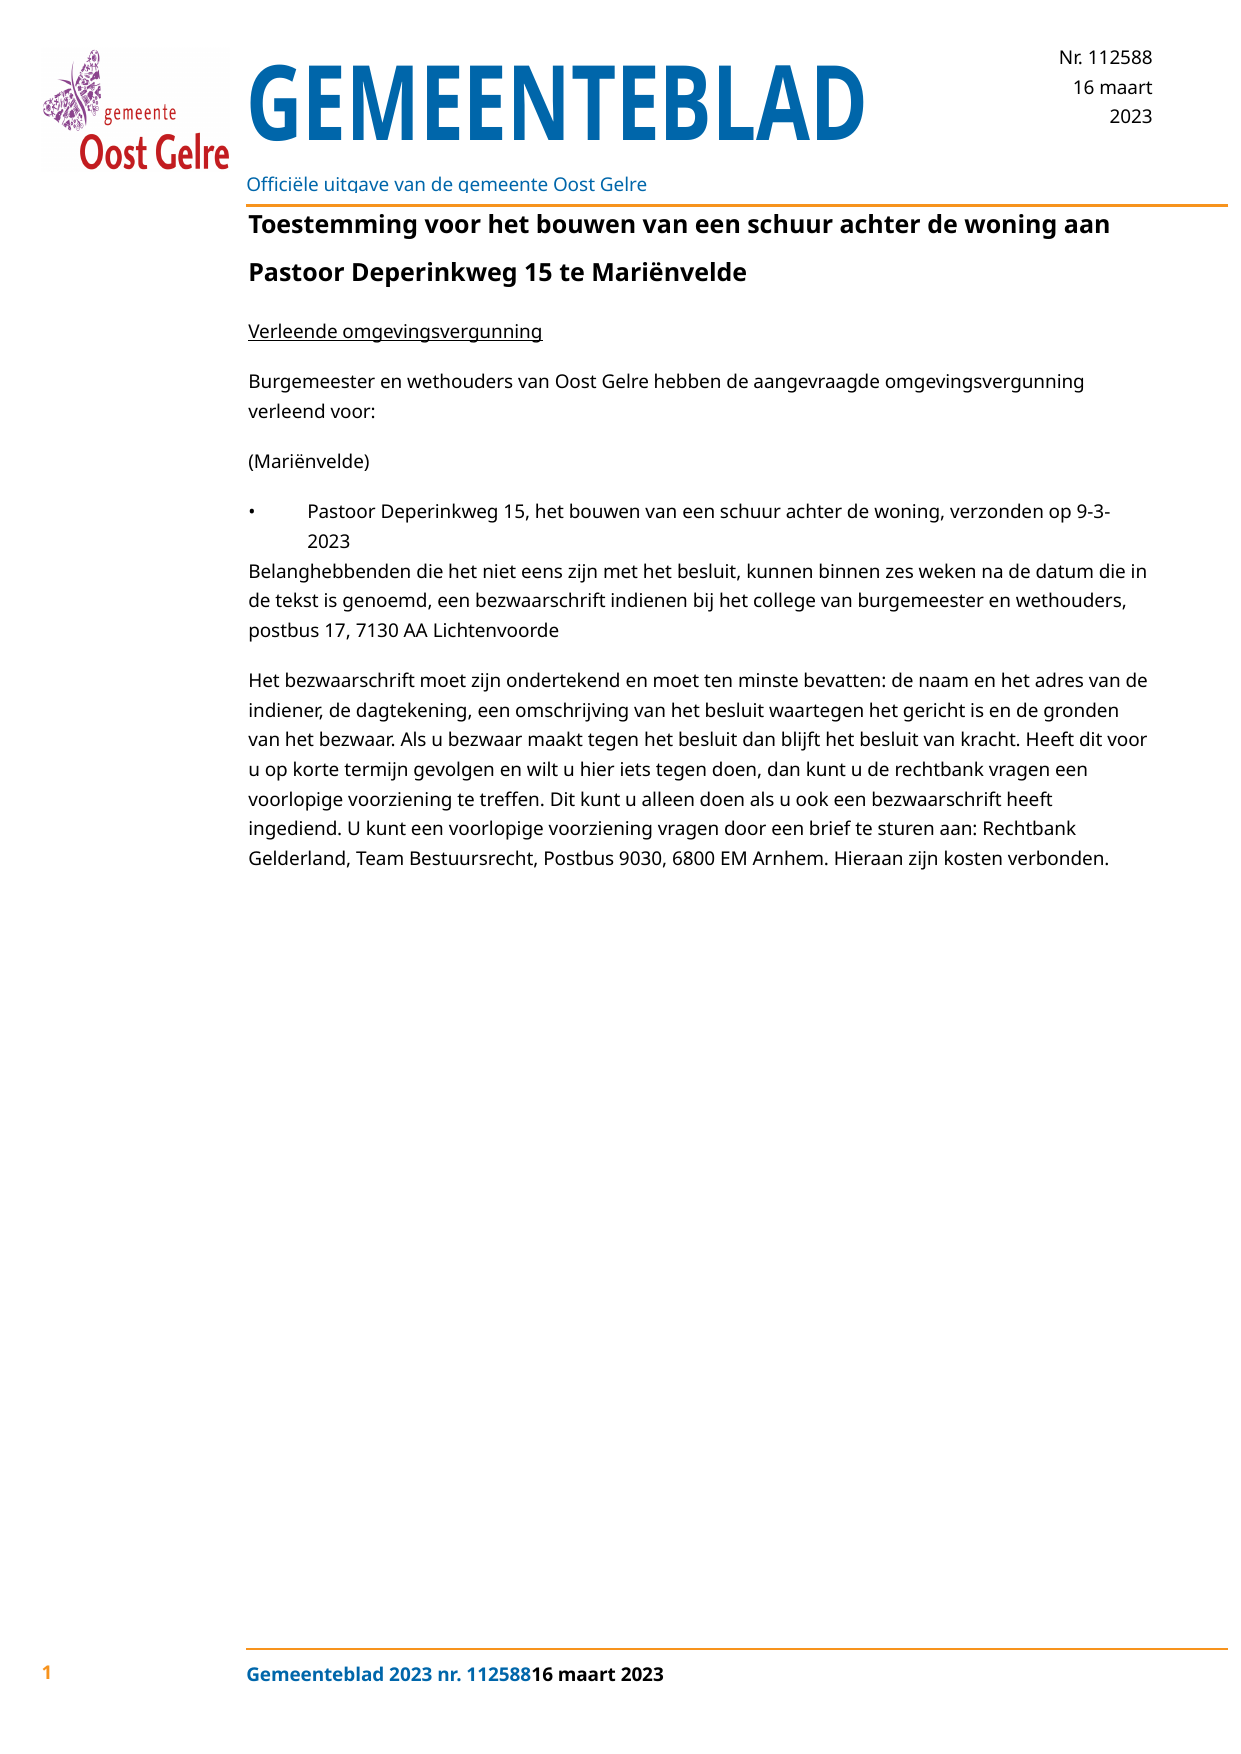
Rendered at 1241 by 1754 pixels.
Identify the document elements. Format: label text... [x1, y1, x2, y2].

text Belanghebbenden die het niet eens zijn met het besluit, kunnen binnen zes weken na de datum die in de tekst is genoemd, een bezwaarschrift indienen bij het college van burgemeester en wethouders, postbus 17, 7130 AA Lichtenvoorde [248, 558, 1152, 643]
text Toestemming voor het bouwen van een schuur achter de woning aan Pastoor Deperinkweg 15 te Mariënvelde [248, 207, 1152, 288]
text Verleende omgevingsvergunning [248, 318, 1152, 344]
text (Mariënvelde) [248, 448, 1152, 474]
list Pastoor Deperinkweg 15, het bouwen van een schuur achter de woning, verzonden op 9-3-2023 [248, 499, 1152, 554]
text Het bezwaarschrift moet zijn ondertekend en moet ten minste bevatten: de naam en het adres van de indiener, de dagtekening, een omschrijving van het besluit waartegen het gericht is en de gronden van het bezwaar. Als u bezwaar maakt tegen het besluit dan blijft het besluit van kracht. Heeft dit voor u op korte termijn gevolgen en wilt u hier iets tegen doen, dan kunt u de rechtbank vragen een voorlopige voorziening te treffen. Dit kunt u alleen doen als u ook een bezwaarschrift heeft ingediend. U kunt een voorlopige voorziening vragen door een brief te sturen aan: Rechtbank Gelderland, Team Bestuursrecht, Postbus 9030, 6800 EM Arnhem. Hieraan zijn kosten verbonden. [248, 667, 1152, 871]
picture [41, 47, 231, 172]
text Burgemeester en wethouders van Oost Gelre hebben de aangevraagde omgevingsvergunning verleend voor: [248, 368, 1152, 424]
